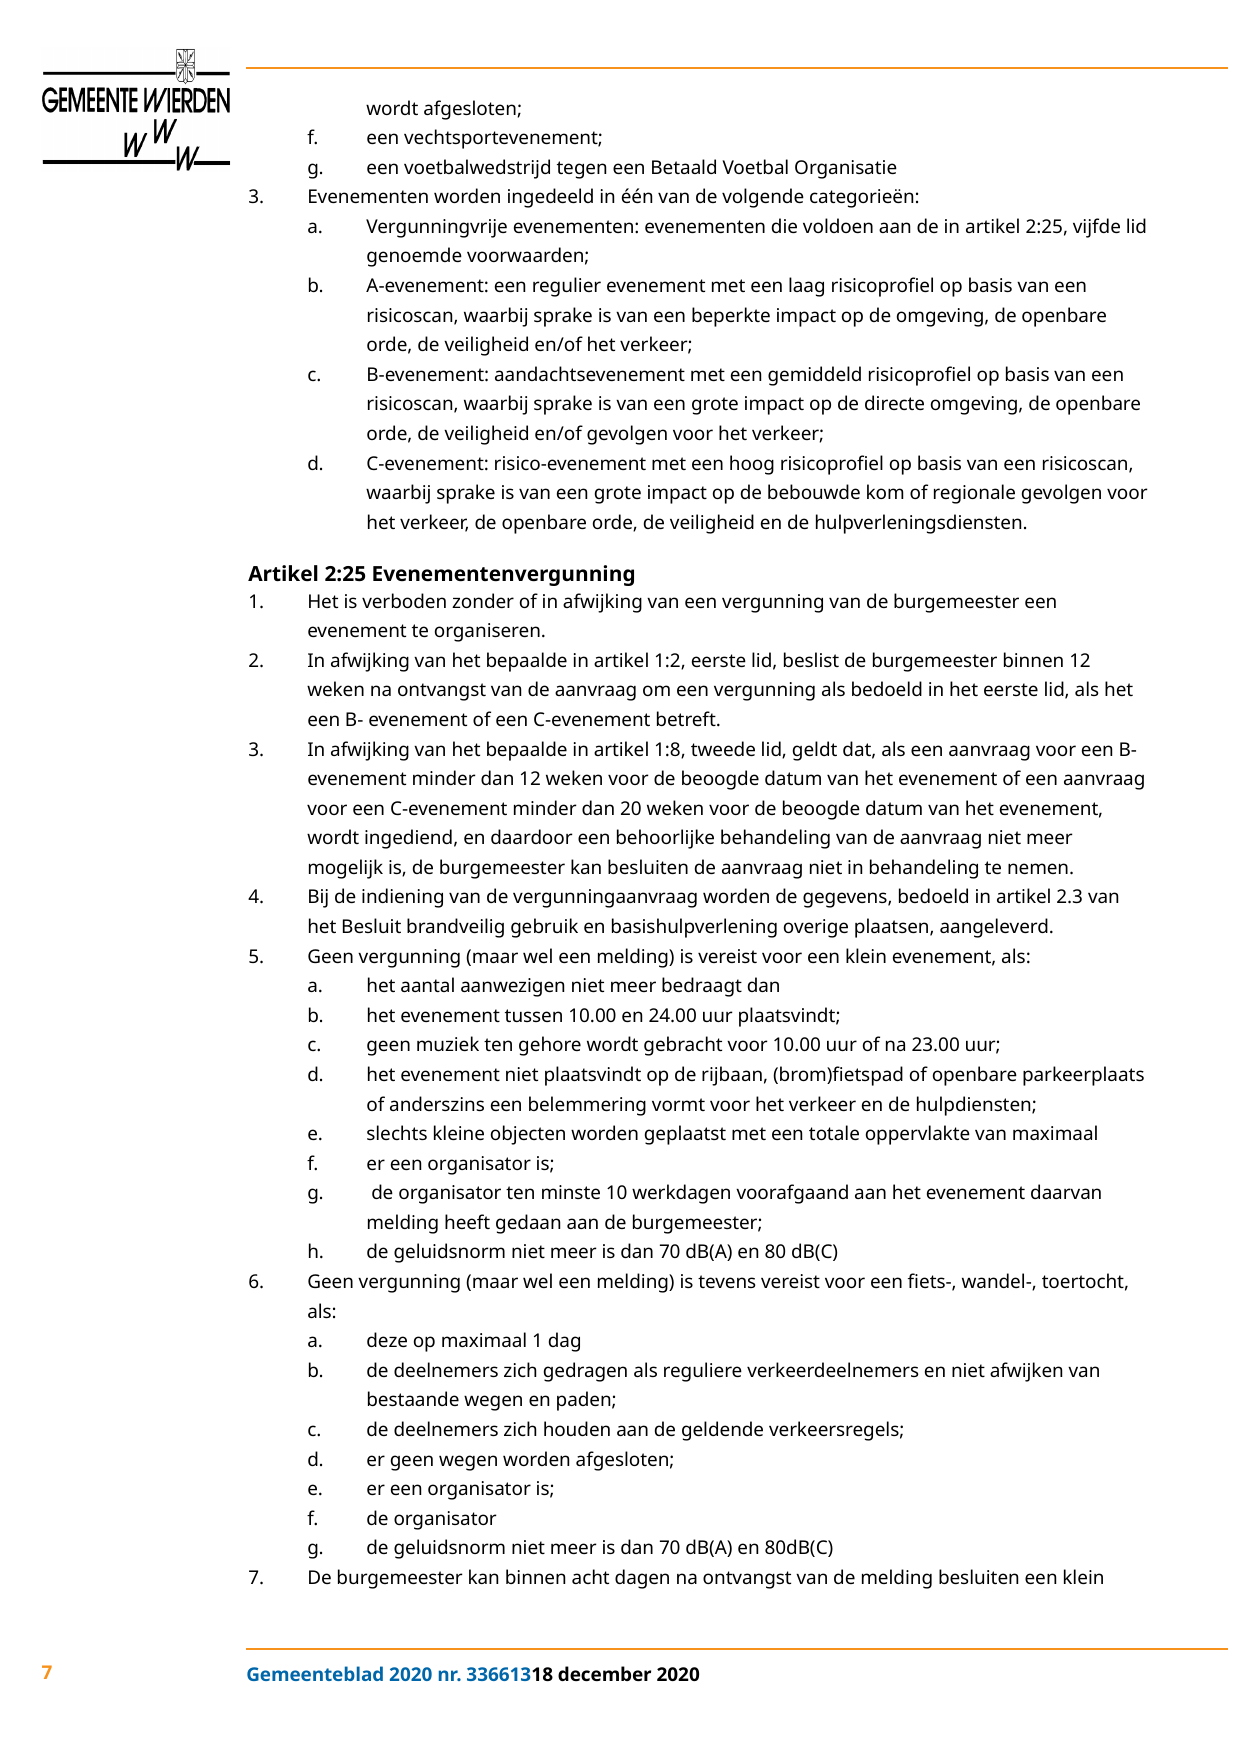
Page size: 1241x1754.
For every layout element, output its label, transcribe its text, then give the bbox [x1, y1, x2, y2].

list er een organisator is; [307, 1475, 1152, 1501]
list Bij de indiening van de vergunningaanvraag worden de gegevens, bedoeld in artikel 2.3 van het Besluit brandveilig gebruik en basishulpverlening overige plaatsen, aangeleverd. [248, 884, 1152, 939]
list er geen wegen worden afgesloten; [307, 1446, 1152, 1471]
list het evenement tussen 10.00 en 24.00 uur plaatsvindt; [307, 1002, 1152, 1028]
list geen muziek ten gehore wordt gebracht voor 10.00 uur of na 23.00 uur; [307, 1032, 1152, 1057]
list de organisator ten minste 10 werkdagen voorafgaand aan het evenement daarvan melding heeft gedaan aan de burgemeester; [307, 1179, 1152, 1235]
list wordt afgesloten; [307, 95, 1152, 121]
list C-evenement: risico-evenement met een hoog risicoprofiel op basis van een risicoscan, waarbij sprake is van een grote impact op de bebouwde kom of regionale gevolgen voor het verkeer, de openbare orde, de veiligheid en de hulpverleningsdiensten. [307, 450, 1152, 535]
list een vechtsportevenement; [307, 124, 1152, 150]
list Geen vergunning (maar wel een melding) is vereist voor een klein evenement, als: [248, 943, 1152, 968]
list de geluidsnorm niet meer is dan 70 dB(A) en 80 dB(C) [307, 1239, 1152, 1264]
list de deelnemers zich houden aan de geldende verkeersregels; [307, 1416, 1152, 1442]
list het evenement niet plaatsvindt op de rijbaan, (brom)fietspad of openbare parkeerplaats of anderszins een belemmering vormt voor het verkeer en de hulpdiensten; [307, 1061, 1152, 1116]
picture [41, 47, 231, 172]
list De burgemeester kan binnen acht dagen na ontvangst van de melding besluiten een klein [248, 1564, 1152, 1590]
list Evenementen worden ingedeeld in één van de volgende categorieën: [248, 183, 1152, 209]
list de deelnemers zich gedragen als reguliere verkeerdeelnemers en niet afwijken van bestaande wegen en paden; [307, 1357, 1152, 1412]
list Vergunningvrije evenementen: evenementen die voldoen aan de in artikel 2:25, vijfde lid genoemde voorwaarden; [307, 213, 1152, 268]
list In afwijking van het bepaalde in artikel 1:2, eerste lid, beslist de burgemeester binnen 12 weken na ontvangst van de aanvraag om een vergunning als bedoeld in het eerste lid, als het een B- evenement of een C-evenement betreft. [248, 647, 1152, 732]
list Geen vergunning (maar wel een melding) is tevens vereist voor een fiets-, wandel-, toertocht, als: [248, 1268, 1152, 1323]
list Het is verboden zonder of in afwijking van een vergunning van de burgemeester een evenement te organiseren. [248, 588, 1152, 643]
list deze op maximaal 1 dag [307, 1327, 1152, 1353]
list de organisator [307, 1505, 1152, 1531]
list de geluidsnorm niet meer is dan 70 dB(A) en 80dB(C) [307, 1534, 1152, 1560]
text Artikel 2:25 Evenementenvergunning [248, 559, 1152, 588]
list een voetbalwedstrijd tegen een Betaald Voetbal Organisatie [307, 154, 1152, 180]
list het aantal aanwezigen niet meer bedraagt dan [307, 972, 1152, 998]
list slechts kleine objecten worden geplaatst met een totale oppervlakte van maximaal [307, 1120, 1152, 1146]
list In afwijking van het bepaalde in artikel 1:8, tweede lid, geldt dat, als een aanvraag voor een B-evenement minder dan 12 weken voor de beoogde datum van het evenement of een aanvraag voor een C-evenement minder dan 20 weken voor de beoogde datum van het evenement, wordt ingediend, en daardoor een behoorlijke behandeling van de aanvraag niet meer mogelijk is, de burgemeester kan besluiten de aanvraag niet in behandeling te nemen. [248, 736, 1152, 880]
list B-evenement: aandachtsevenement met een gemiddeld risicoprofiel op basis van een risicoscan, waarbij sprake is van een grote impact op de directe omgeving, de openbare orde, de veiligheid en/of gevolgen voor het verkeer; [307, 361, 1152, 446]
list er een organisator is; [307, 1150, 1152, 1176]
list A-evenement: een regulier evenement met een laag risicoprofiel op basis van een risicoscan, waarbij sprake is van een beperkte impact op de omgeving, de openbare orde, de veiligheid en/of het verkeer; [307, 272, 1152, 357]
